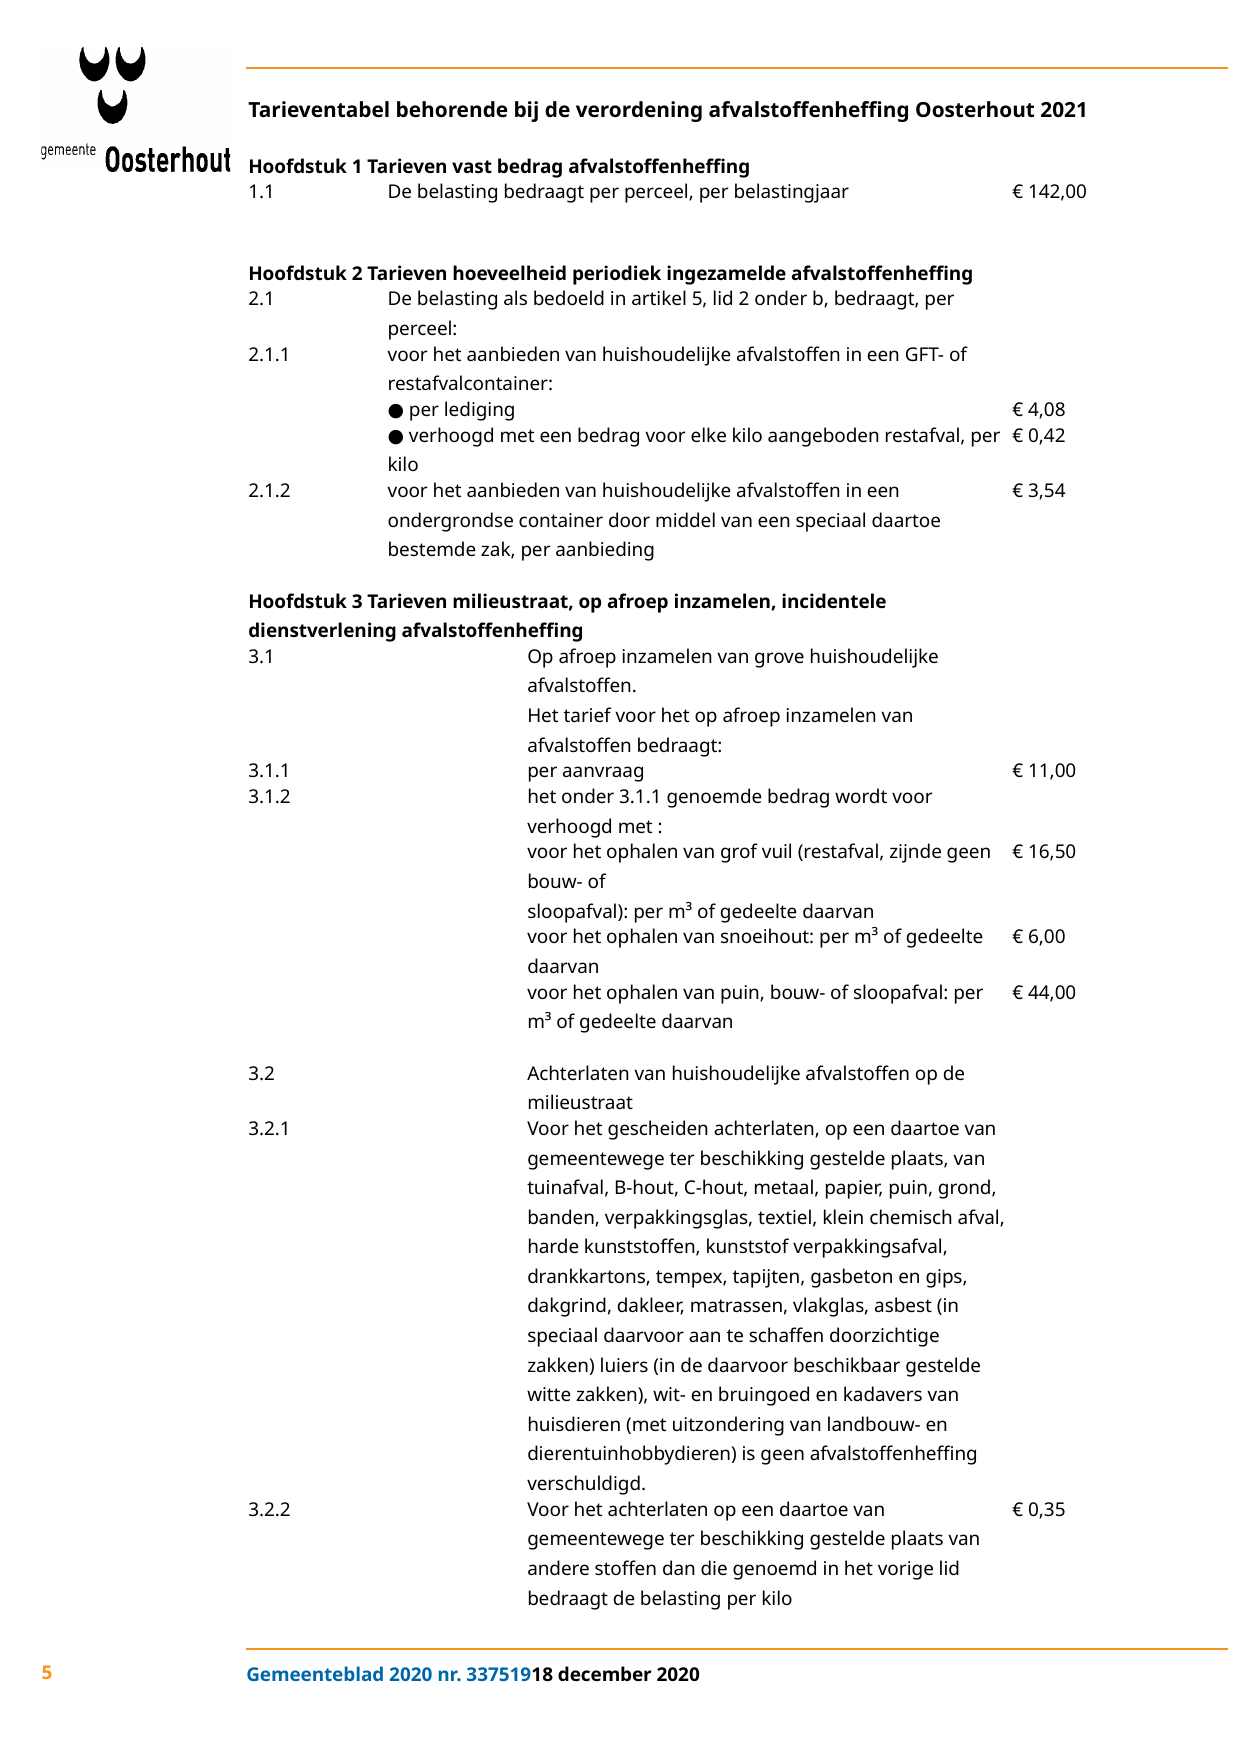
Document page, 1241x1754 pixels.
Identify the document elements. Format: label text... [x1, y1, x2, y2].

table_cell Hoofdstuk 2 Tarieven hoeveelheid periodiek ingezamelde afvalstoffenheffing [248, 260, 1012, 286]
table_cell [248, 979, 527, 1034]
table_cell [1012, 234, 1152, 260]
table_cell € 3,54 [1012, 477, 1152, 562]
table_cell het onder 3.1.1 genoemde bedrag wordt voor verhoogd met : [527, 783, 1012, 839]
picture [41, 47, 231, 172]
table_cell 2.1 [248, 286, 387, 341]
table_header [1012, 153, 1152, 179]
table_cell voor het ophalen van puin, bouw- of sloopafval: per m³ of gedeelte daarvan [527, 979, 1012, 1034]
table_cell [1012, 286, 1152, 341]
table_cell [248, 839, 527, 923]
table_cell voor het aanbieden van huishoudelijke afvalstoffen in een ondergrondse container door middel van een speciaal daartoe bestemde zak, per aanbieding [388, 477, 1012, 562]
table_cell [248, 234, 387, 260]
table_cell [248, 1034, 527, 1060]
table_cell € 44,00 [1012, 979, 1152, 1034]
table_cell [1012, 1034, 1152, 1060]
table_cell [1012, 643, 1152, 758]
table_cell € 11,00 [1012, 758, 1152, 783]
table_cell 2.1.1 [248, 341, 387, 396]
table_cell € 0,42 [1012, 422, 1152, 477]
table_cell [1012, 260, 1152, 286]
table_cell [388, 234, 1012, 260]
table_cell € 4,08 [1012, 396, 1152, 422]
table_cell 2.1.2 [248, 477, 387, 562]
table_cell [1012, 1060, 1152, 1115]
table_cell 3.2 [248, 1060, 527, 1115]
table_header Hoofdstuk 1 Tarieven vast bedrag afvalstoffenheffing [248, 153, 1012, 179]
table_cell Voor het achterlaten op een daartoe van gemeentewege ter beschikking gestelde plaats van andere stoffen dan die genoemd in het vorige lid bedraagt de belasting per kilo [527, 1496, 1012, 1610]
table_cell Voor het gescheiden achterlaten, op een daartoe van gemeentewege ter beschikking gestelde plaats, van tuinafval, B-hout, C-hout, metaal, papier, puin, grond, banden, verpakkingsglas, textiel, klein chemisch afval, harde kunststoffen, kunststof verpakkingsafval, drankkartons, tempex, tapijten, gasbeton en gips, dakgrind, dakleer, matrassen, vlakglas, asbest (in speciaal daarvoor aan te schaffen doorzichtige zakken) luiers (in de daarvoor beschikbaar gestelde witte zakken), wit- en bruingoed en kadavers van huisdieren (met uitzondering van landbouw- en dierentuinhobbydieren) is geen afvalstoffenheffing verschuldigd. [527, 1115, 1012, 1496]
table_cell [1012, 341, 1152, 396]
table_cell [248, 562, 387, 588]
table_cell [527, 1034, 1012, 1060]
table_cell 3.1 [248, 643, 527, 758]
table_cell 3.2.1 [248, 1115, 527, 1496]
table_cell 3.1.2 [248, 783, 527, 839]
table_cell ● per lediging [388, 396, 1012, 422]
text Tarieventabel behorende bij de verordening afvalstoffenheffing Oosterhout 2021 [248, 95, 1152, 123]
table_cell voor het ophalen van snoeihout: per m³ of gedeelte daarvan [527, 924, 1012, 979]
table_cell Op afroep inzamelen van grove huishoudelijke afvalstoffen. Het tarief voor het op afroep inzamelen van afvalstoffen bedraagt: [527, 643, 1012, 758]
table_cell 3.2.2 [248, 1496, 527, 1610]
table_cell voor het ophalen van grof vuil (restafval, zijnde geen bouw- of sloopafval): per m³ of gedeelte daarvan [527, 839, 1012, 923]
table_cell De belasting als bedoeld in artikel 5, lid 2 onder b, bedraagt, per perceel: [388, 286, 1012, 341]
table_cell [388, 562, 1012, 588]
table_cell [248, 924, 527, 979]
table_cell Achterlaten van huishoudelijke afvalstoffen op de milieustraat [527, 1060, 1012, 1115]
table_cell € 16,50 [1012, 839, 1152, 923]
table_cell voor het aanbieden van huishoudelijke afvalstoffen in een GFT- of restafvalcontainer: [388, 341, 1012, 396]
table_cell ● verhoogd met een bedrag voor elke kilo aangeboden restafval, per kilo [388, 422, 1012, 477]
table_cell [1012, 783, 1152, 839]
table_cell 3.1.1 [248, 758, 527, 783]
table_cell € 6,00 [1012, 924, 1152, 979]
table_cell € 142,00 [1012, 179, 1152, 234]
table_cell [1012, 588, 1152, 643]
table_cell [1012, 1115, 1152, 1496]
table_cell De belasting bedraagt per perceel, per belastingjaar [388, 179, 1012, 234]
table_cell [1012, 562, 1152, 588]
table_cell [248, 396, 387, 422]
table_cell per aanvraag [527, 758, 1012, 783]
table_cell € 0,35 [1012, 1496, 1152, 1610]
table_cell Hoofdstuk 3 Tarieven milieustraat, op afroep inzamelen, incidentele dienstverlening afvalstoffenheffing [248, 588, 1012, 643]
table_cell 1.1 [248, 179, 387, 234]
table_cell [248, 422, 387, 477]
